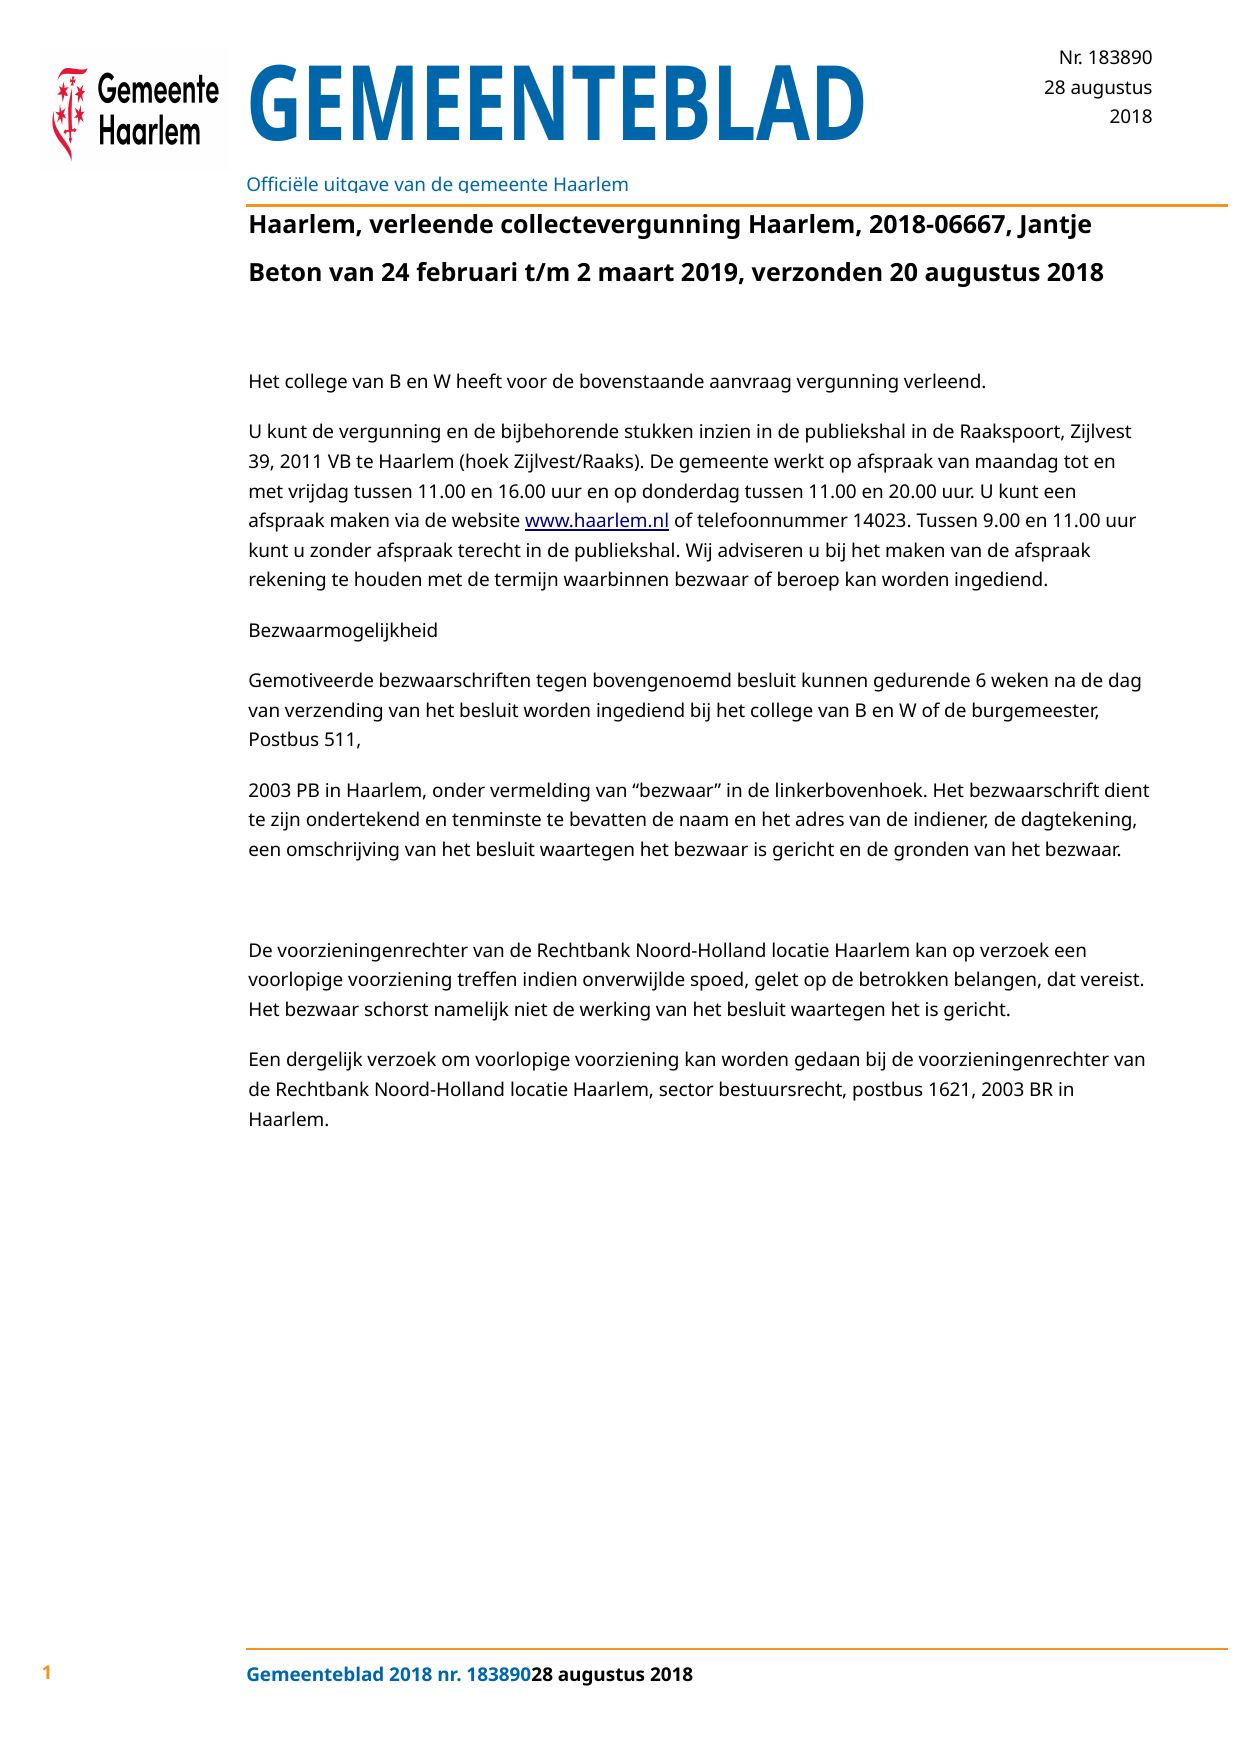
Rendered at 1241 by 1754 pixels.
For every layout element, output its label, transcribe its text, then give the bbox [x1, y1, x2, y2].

text De voorzieningenrechter van de Rechtbank Noord-Holland locatie Haarlem kan op verzoek een voorlopige voorziening treffen indien onverwijlde spoed, gelet op de betrokken belangen, dat vereist. Het bezwaar schorst namelijk niet de werking van het besluit waartegen het is gericht. [248, 937, 1152, 1022]
text Haarlem, verleende collectevergunning Haarlem, 2018-06667, Jantje Beton van 24 februari t/m 2 maart 2019, verzonden 20 augustus 2018 [248, 207, 1152, 288]
text Gemotiveerde bezwaarschriften tegen bovengenoemd besluit kunnen gedurende 6 weken na de dag van verzending van het besluit worden ingediend bij het college van B en W of de burgemeester, Postbus 511, [248, 667, 1152, 752]
text Het college van B en W heeft voor de bovenstaande aanvraag vergunning verleend. [248, 368, 1152, 394]
text Een dergelijk verzoek om voorlopige voorziening kan worden gedaan bij de voorzieningenrechter van de Rechtbank Noord-Holland locatie Haarlem, sector bestuursrecht, postbus 1621, 2003 BR in Haarlem. [248, 1047, 1152, 1132]
text U kunt de vergunning en de bijbehorende stukken inzien in de publiekshal in de Raakspoort, Zijlvest 39, 2011 VB te Haarlem (hoek Zijlvest/Raaks). De gemeente werkt op afspraak van maandag tot en met vrijdag tussen 11.00 en 16.00 uur en op donderdag tussen 11.00 en 20.00 uur. U kunt een afspraak maken via de website www.haarlem.nl of telefoonnummer 14023. Tussen 9.00 en 11.00 uur kunt u zonder afspraak terecht in de publiekshal. Wij adviseren u bij het maken van de afspraak rekening te houden met de termijn waarbinnen bezwaar of beroep kan worden ingediend. [248, 419, 1152, 592]
text Bezwaarmogelijkheid [248, 617, 1152, 643]
picture [41, 47, 231, 172]
text 2003 PB in Haarlem, onder vermelding van “bezwaar” in de linkerbovenhoek. Het bezwaarschrift dient te zijn ondertekend en tenminste te bevatten de naam en het adres van de indiener, de dagtekening, een omschrijving van het besluit waartegen het bezwaar is gericht en de gronden van het bezwaar. [248, 777, 1152, 862]
